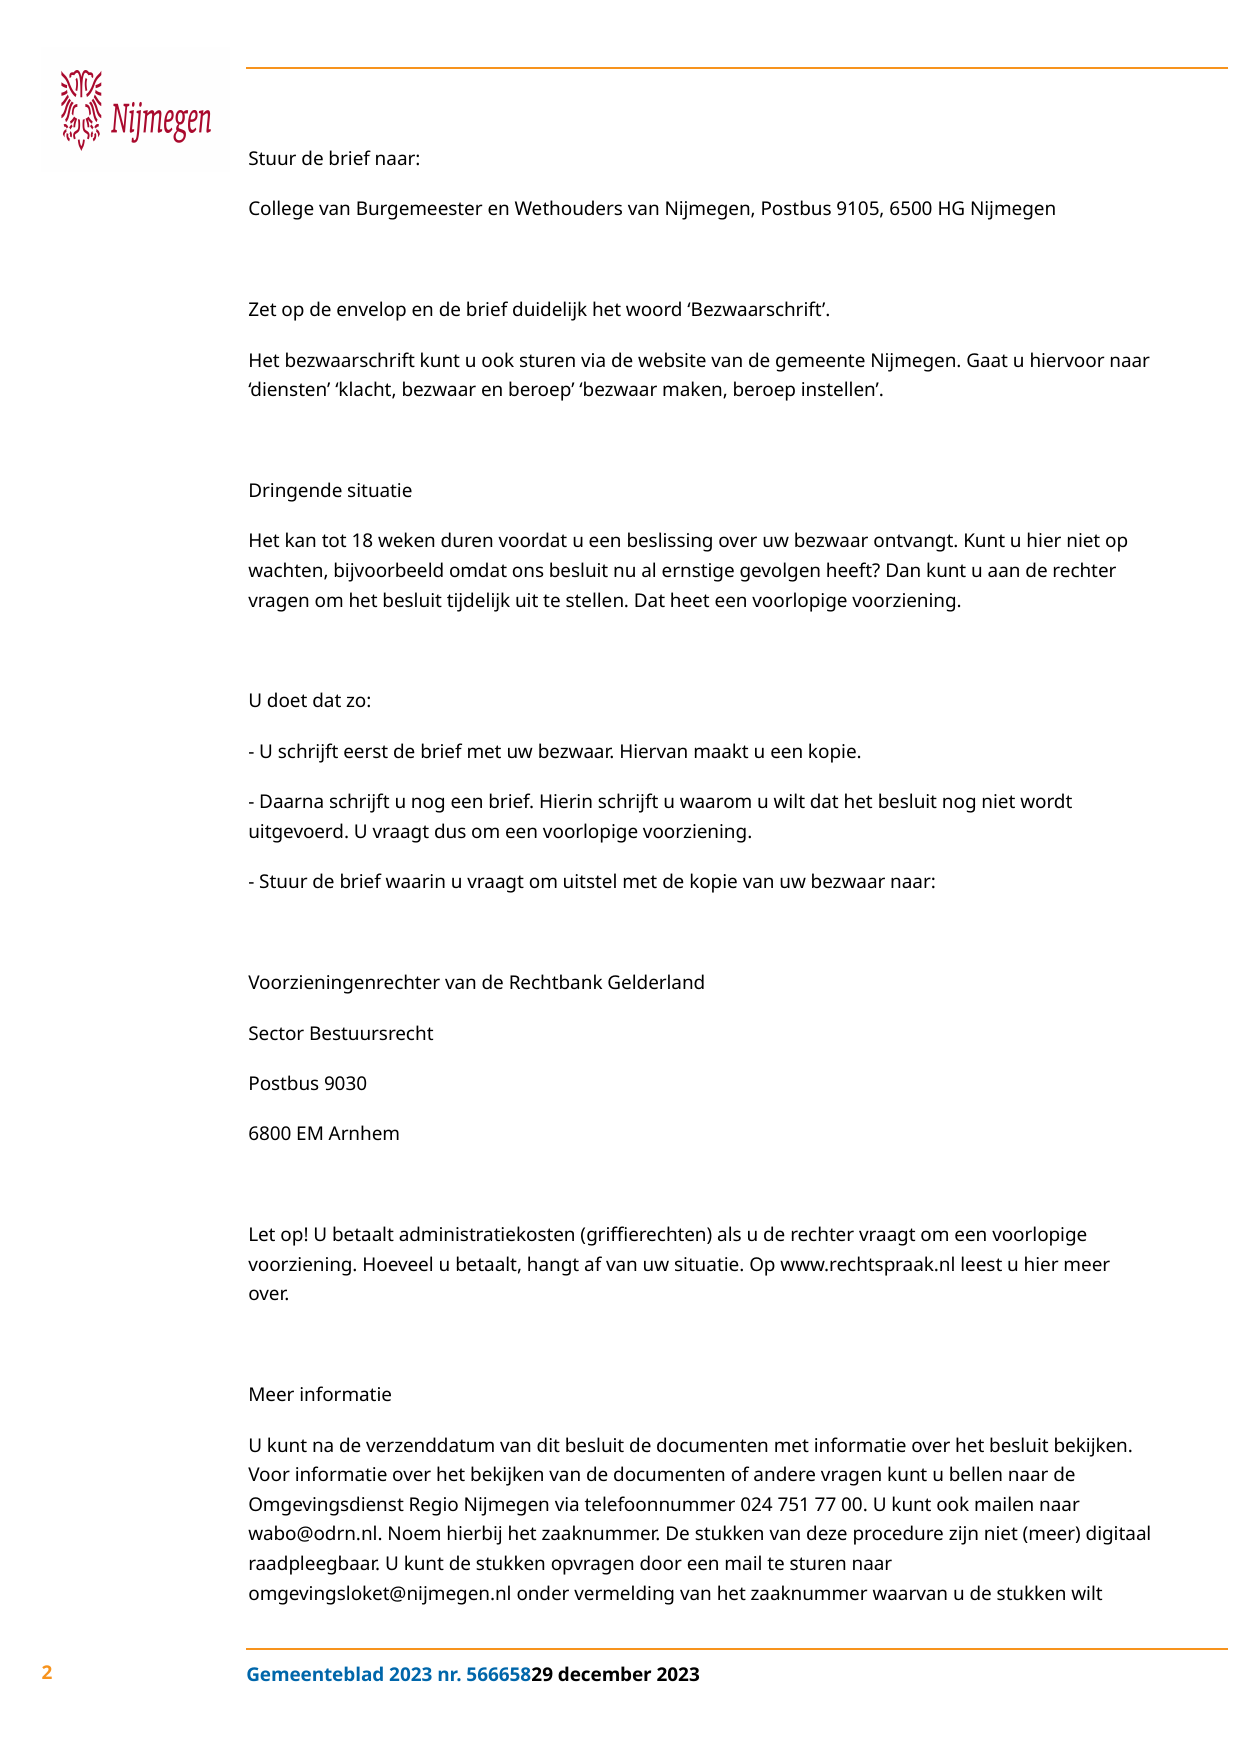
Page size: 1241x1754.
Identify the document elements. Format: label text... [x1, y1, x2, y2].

text Zet op de envelop en de brief duidelijk het woord ‘Bezwaarschrift’. [248, 296, 1152, 322]
text Postbus 9030 [248, 1070, 1152, 1096]
text Meer informatie [248, 1381, 1152, 1407]
text Dringende situatie [248, 477, 1152, 503]
text - Stuur de brief waarin u vraagt om uitstel met de kopie van uw bezwaar naar: [248, 868, 1152, 894]
text Het bezwaarschrift kunt u ook sturen via de website van de gemeente Nijmegen. Gaat u hiervoor naar ‘diensten’ ‘klacht, bezwaar en beroep’ ‘bezwaar maken, beroep instellen’. [248, 347, 1152, 402]
text U kunt na de verzenddatum van dit besluit de documenten met informatie over het besluit bekijken. Voor informatie over het bekijken van de documenten of andere vragen kunt u bellen naar de Omgevingsdienst Regio Nijmegen via telefoonnummer 024 751 77 00. U kunt ook mailen naar wabo@odrn.nl. Noem hierbij het zaaknummer. De stukken van deze procedure zijn niet (meer) digitaal raadpleegbaar. U kunt de stukken opvragen door een mail te sturen naar omgevingsloket@nijmegen.nl onder vermelding van het zaaknummer waarvan u de stukken wilt [248, 1432, 1152, 1606]
text College van Burgemeester en Wethouders van Nijmegen, Postbus 9105, 6500 HG Nijmegen [248, 196, 1152, 221]
text U doet dat zo: [248, 688, 1152, 713]
text Het kan tot 18 weken duren voordat u een beslissing over uw bezwaar ontvangt. Kunt u hier niet op wachten, bijvoorbeeld omdat ons besluit nu al ernstige gevolgen heeft? Dan kunt u aan de rechter vragen om het besluit tijdelijk uit te stellen. Dat heet een voorlopige voorziening. [248, 528, 1152, 613]
text Let op! U betaalt administratiekosten (griffierechten) als u de rechter vraagt om een voorlopige voorziening. Hoeveel u betaalt, hangt af van uw situatie. Op www.rechtspraak.nl leest u hier meer over. [248, 1221, 1152, 1306]
text Voorzieningenrechter van de Rechtbank Gelderland [248, 969, 1152, 995]
text 6800 EM Arnhem [248, 1121, 1152, 1146]
picture [41, 47, 231, 172]
text Stuur de brief naar: [248, 145, 1152, 171]
text - Daarna schrijft u nog een brief. Hierin schrijft u waarom u wilt dat het besluit nog niet wordt uitgevoerd. U vraagt dus om een voorlopige voorziening. [248, 788, 1152, 844]
text Sector Bestuursrecht [248, 1020, 1152, 1046]
text - U schrijft eerst de brief met uw bezwaar. Hiervan maakt u een kopie. [248, 738, 1152, 764]
